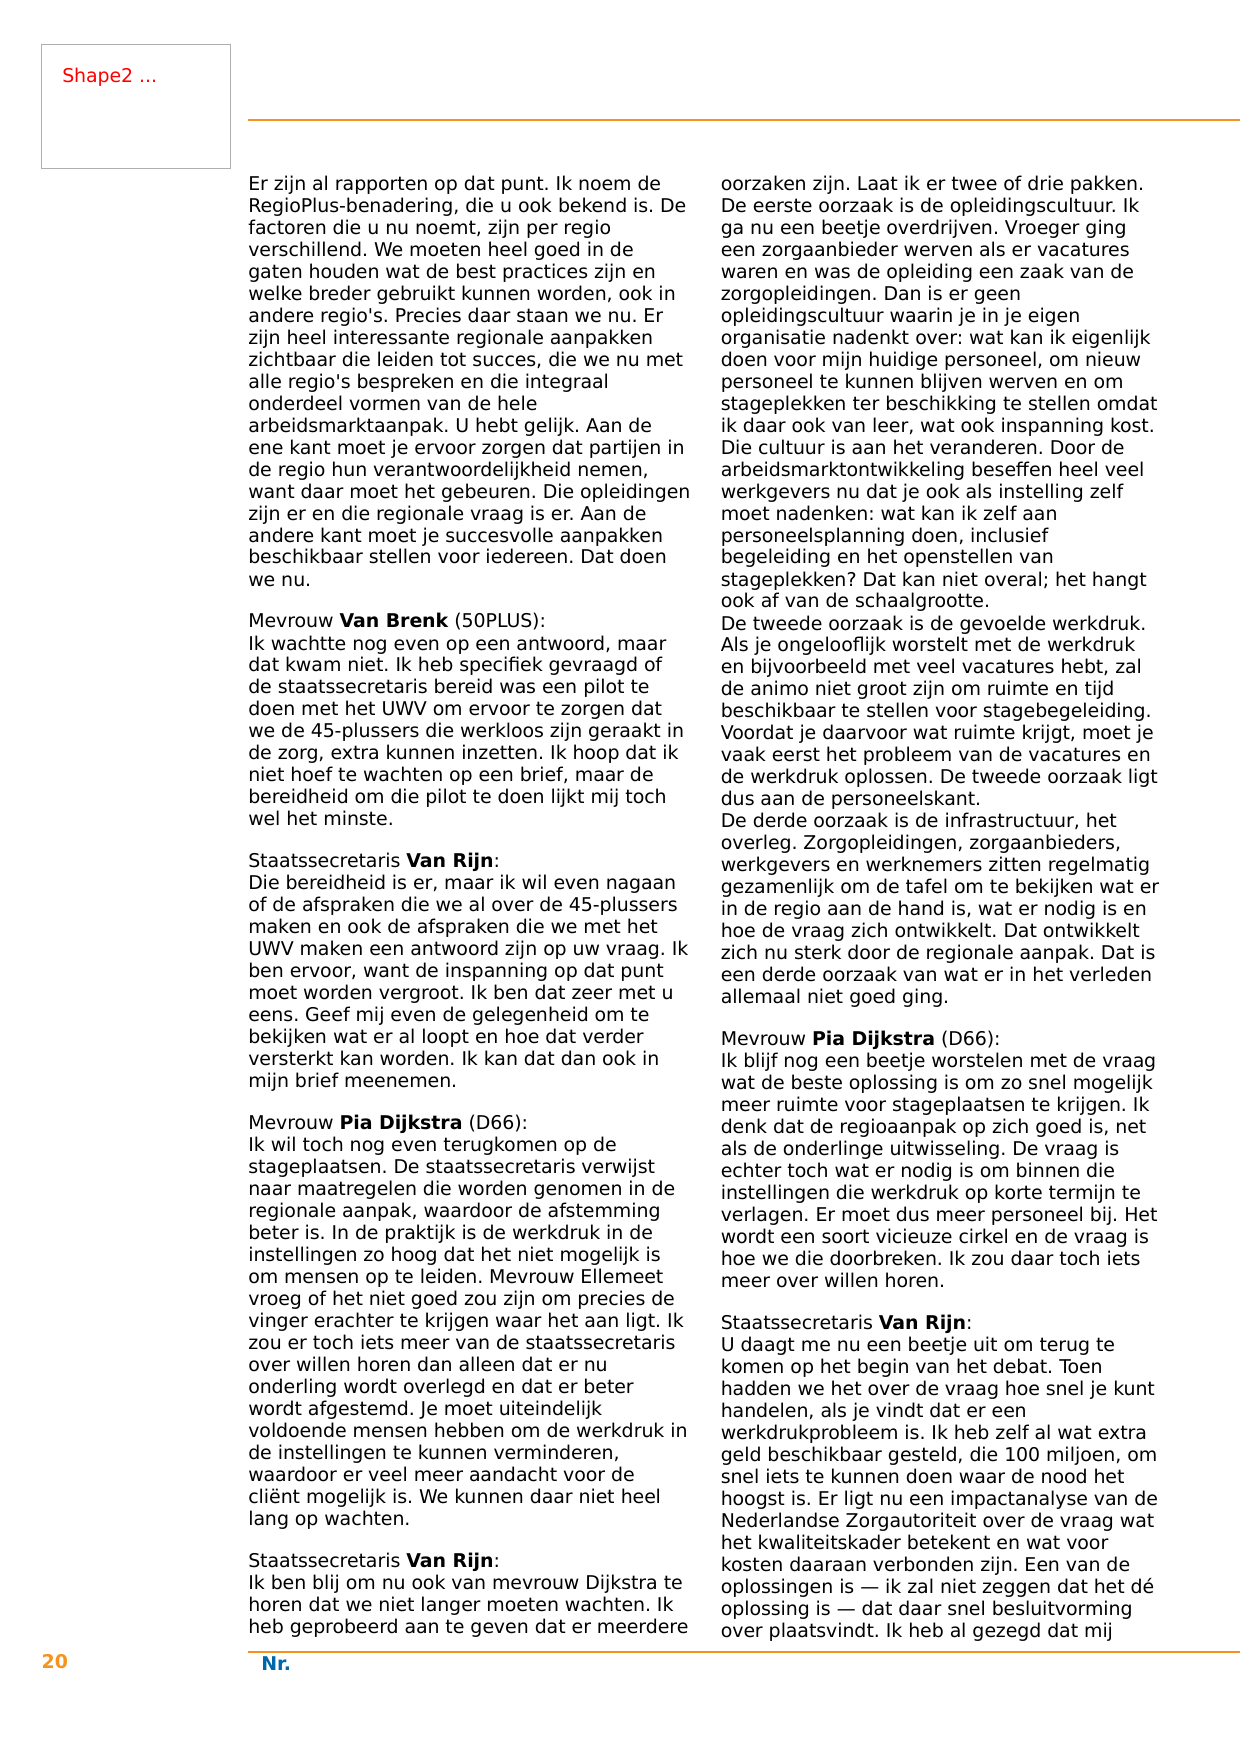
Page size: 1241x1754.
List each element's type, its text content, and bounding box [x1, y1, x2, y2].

text Ik blijf nog een beetje worstelen met de vraag wat de beste oplossing is om zo snel mogelijk meer ruimte voor stageplaatsen te krijgen. Ik denk dat de regioaanpak op zich goed is, net als de onderlinge uitwisseling. De vraag is echter toch wat er nodig is om binnen die instellingen die werkdruk op korte termijn te verlagen. Er moet dus meer personeel bij. Het wordt een soort vicieuze cirkel en de vraag is hoe we die doorbreken. Ik zou daar toch iets meer over willen horen. [721, 1050, 1163, 1292]
text De tweede oorzaak is de gevoelde werkdruk. Als je ongelooflijk worstelt met de werkdruk en bijvoorbeeld met veel vacatures hebt, zal de animo niet groot zijn om ruimte en tijd beschikbaar te stellen voor stagebegeleiding. Voordat je daarvoor wat ruimte krijgt, moet je vaak eerst het probleem van de vacatures en de werkdruk oplossen. De tweede oorzaak ligt dus aan de personeelskant. [721, 612, 1163, 810]
text De derde oorzaak is de infrastructuur, het overleg. Zorgopleidingen, zorgaanbieders, werkgevers en werknemers zitten regelmatig gezamenlijk om de tafel om te bekijken wat er in de regio aan de hand is, wat er nodig is en hoe de vraag zich ontwikkelt. Dat ontwikkelt zich nu sterk door de regionale aanpak. Dat is een derde oorzaak van wat er in het verleden allemaal niet goed ging. [721, 810, 1163, 1008]
text Staatssecretaris Van Rijn: [248, 1549, 691, 1572]
text U daagt me nu een beetje uit om terug te komen op het begin van het debat. Toen hadden we het over de vraag hoe snel je kunt handelen, als je vindt dat er een werkdrukprobleem is. Ik heb zelf al wat extra geld beschikbaar gesteld, die 100 miljoen, om snel iets te kunnen doen waar de nood het hoogst is. Er ligt nu een impactanalyse van de Nederlandse Zorgautoriteit over de vraag wat het kwaliteitskader betekent en wat voor kosten daaraan verbonden zijn. Een van de oplossingen is — ik zal niet zeggen dat het dé oplossing is — dat daar snel besluitvorming over plaatsvindt. Ik heb al gezegd dat mij [721, 1334, 1163, 1641]
text Die bereidheid is er, maar ik wil even nagaan of de afspraken die we al over de 45-plussers maken en ook de afspraken die we met het UWV maken een antwoord zijn op uw vraag. Ik ben ervoor, want de inspanning op dat punt moet worden vergroot. Ik ben dat zeer met u eens. Geef mij even de gelegenheid om te bekijken wat er al loopt en hoe dat verder versterkt kan worden. Ik kan dat dan ook in mijn brief meenemen. [248, 872, 691, 1092]
text Er zijn al rapporten op dat punt. Ik noem de RegioPlus-benadering, die u ook bekend is. De factoren die u nu noemt, zijn per regio verschillend. We moeten heel goed in de gaten houden wat de best practices zijn en welke breder gebruikt kunnen worden, ook in andere regio's. Precies daar staan we nu. Er zijn heel interessante regionale aanpakken zichtbaar die leiden tot succes, die we nu met alle regio's bespreken en die integraal onderdeel vormen van de hele arbeidsmarktaanpak. U hebt gelijk. Aan de ene kant moet je ervoor zorgen dat partijen in de regio hun verantwoordelijkheid nemen, want daar moet het gebeuren. Die opleidingen zijn er en die regionale vraag is er. Aan de andere kant moet je succesvolle aanpakken beschikbaar stellen voor iedereen. Dat doen we nu. [248, 173, 691, 590]
text Ik wil toch nog even terugkomen op de stageplaatsen. De staatssecretaris verwijst naar maatregelen die worden genomen in de regionale aanpak, waardoor de afstemming beter is. In de praktijk is de werkdruk in de instellingen zo hoog dat het niet mogelijk is om mensen op te leiden. Mevrouw Ellemeet vroeg of het niet goed zou zijn om precies de vinger erachter te krijgen waar het aan ligt. Ik zou er toch iets meer van de staatssecretaris over willen horen dan alleen dat er nu onderling wordt overlegd en dat er beter wordt afgestemd. Je moet uiteindelijk voldoende mensen hebben om de werkdruk in de instellingen te kunnen verminderen, waardoor er veel meer aandacht voor de cliënt mogelijk is. We kunnen daar niet heel lang op wachten. [248, 1134, 691, 1529]
text oorzaken zijn. Laat ik er twee of drie pakken. De eerste oorzaak is de opleidingscultuur. Ik ga nu een beetje overdrijven. Vroeger ging een zorgaanbieder werven als er vacatures waren en was de opleiding een zaak van de zorgopleidingen. Dan is er geen opleidingscultuur waarin je in je eigen organisatie nadenkt over: wat kan ik eigenlijk doen voor mijn huidige personeel, om nieuw personeel te kunnen blijven werven en om stageplekken ter beschikking te stellen omdat ik daar ook van leer, wat ook inspanning kost. Die cultuur is aan het veranderen. Door de arbeidsmarktontwikkeling beseffen heel veel werkgevers nu dat je ook als instelling zelf moet nadenken: wat kan ik zelf aan personeelsplanning doen, inclusief begeleiding en het openstellen van stageplekken? Dat kan niet overal; het hangt ook af van de schaalgrootte. [721, 173, 1163, 612]
text Mevrouw Van Brenk (50PLUS): [248, 610, 691, 632]
text Staatssecretaris Van Rijn: [248, 850, 691, 872]
text Mevrouw Pia Dijkstra (D66): [721, 1028, 1163, 1050]
text Mevrouw Pia Dijkstra (D66): [248, 1112, 691, 1134]
text Ik wachtte nog even op een antwoord, maar dat kwam niet. Ik heb specifiek gevraagd of de staatssecretaris bereid was een pilot te doen met het UWV om ervoor te zorgen dat we de 45-plussers die werkloos zijn geraakt in de zorg, extra kunnen inzetten. Ik hoop dat ik niet hoef te wachten op een brief, maar de bereidheid om die pilot te doen lijkt mij toch wel het minste. [248, 632, 691, 830]
text Staatssecretaris Van Rijn: [721, 1312, 1163, 1334]
text Ik ben blij om nu ook van mevrouw Dijkstra te horen dat we niet langer moeten wachten. Ik heb geprobeerd aan te geven dat er meerdere [248, 1572, 691, 1637]
